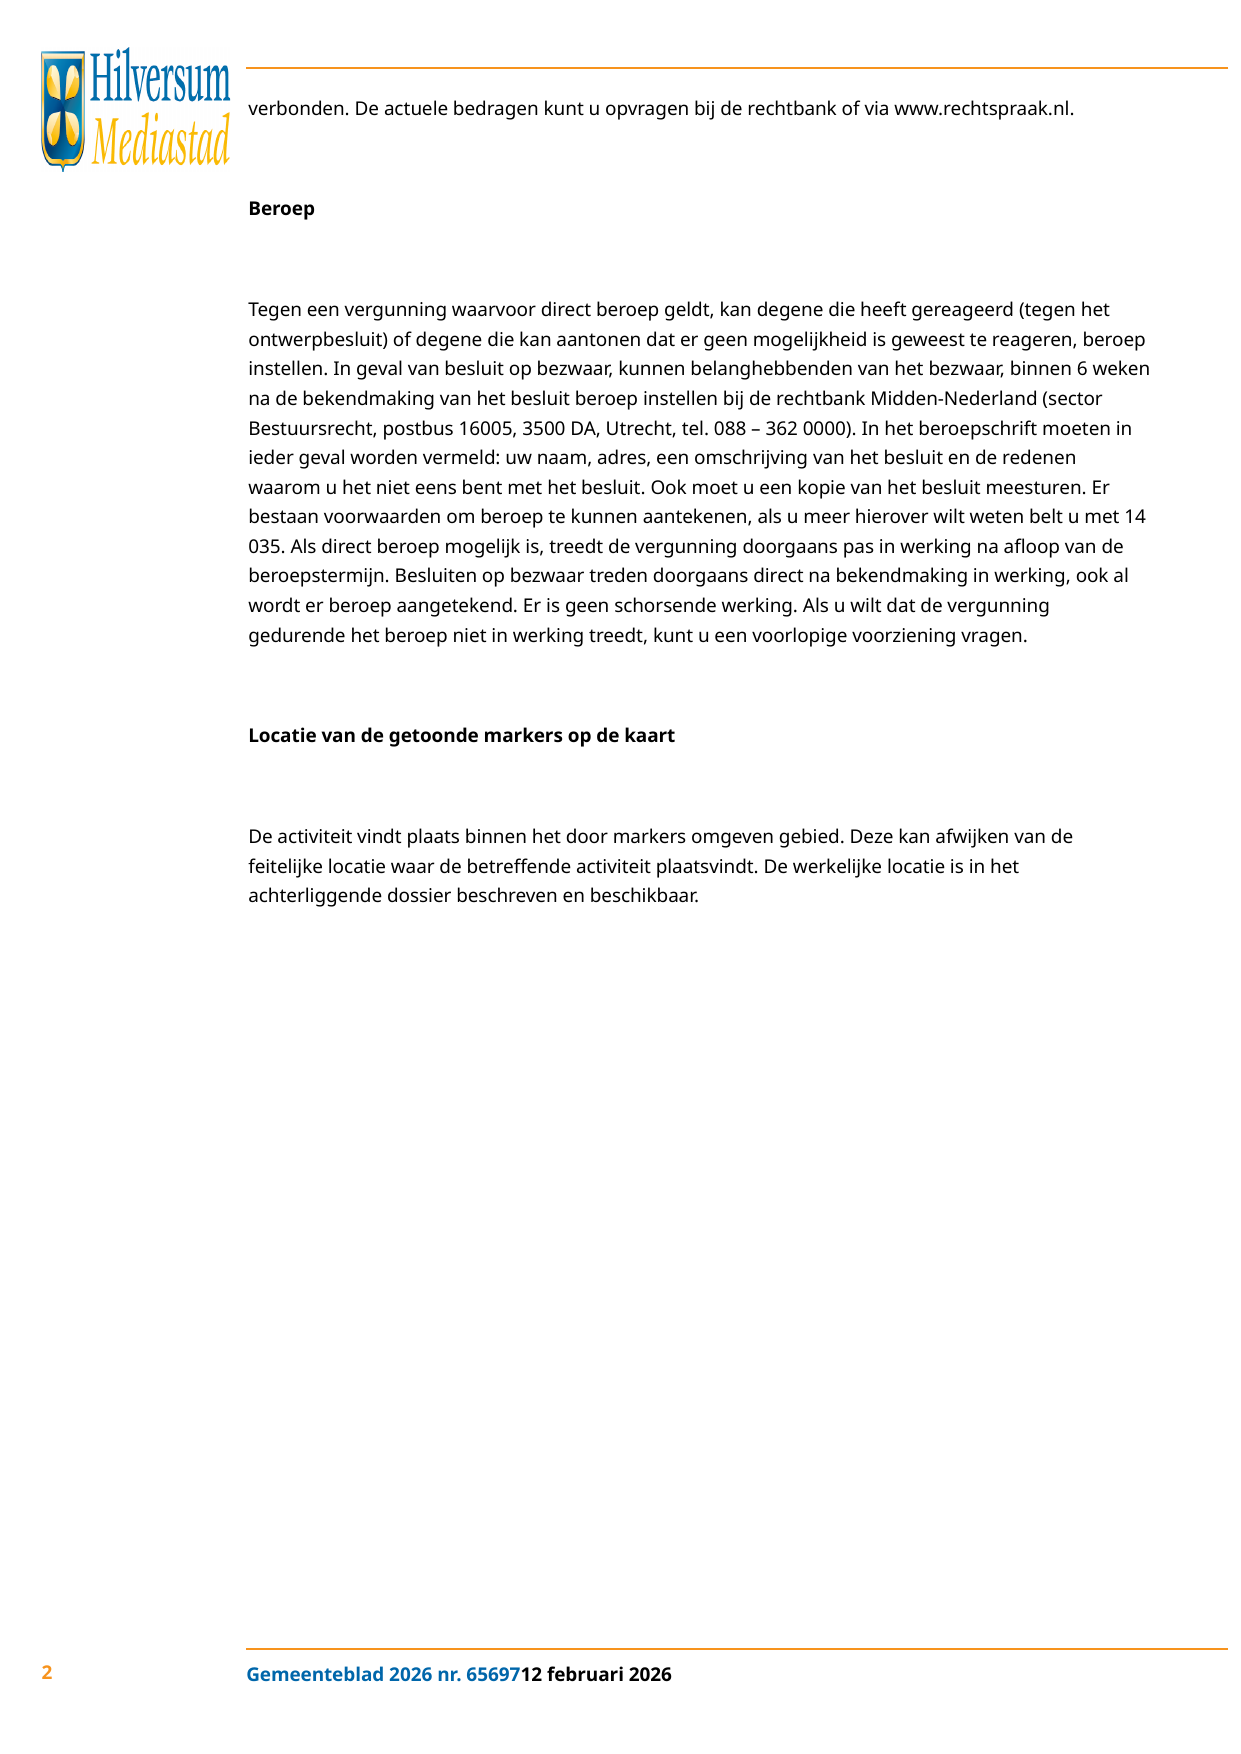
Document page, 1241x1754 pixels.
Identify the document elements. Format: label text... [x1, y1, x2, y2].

text Tegen een vergunning waarvoor direct beroep geldt, kan degene die heeft gereageerd (tegen het ontwerpbesluit) of degene die kan aantonen dat er geen mogelijkheid is geweest te reageren, beroep instellen. In geval van besluit op bezwaar, kunnen belanghebbenden van het bezwaar, binnen 6 weken na de bekendmaking van het besluit beroep instellen bij de rechtbank Midden-Nederland (sector Bestuursrecht, postbus 16005, 3500 DA, Utrecht, tel. 088 – 362 0000). In het beroepschrift moeten in ieder geval worden vermeld: uw naam, adres, een omschrijving van het besluit en de redenen waarom u het niet eens bent met het besluit. Ook moet u een kopie van het besluit meesturen. Er bestaan voorwaarden om beroep te kunnen aantekenen, als u meer hierover wilt weten belt u met 14 035. Als direct beroep mogelijk is, treedt de vergunning doorgaans pas in werking na afloop van de beroepstermijn. Besluiten op bezwaar treden doorgaans direct na bekendmaking in werking, ook al wordt er beroep aangetekend. Er is geen schorsende werking. Als u wilt dat de vergunning gedurende het beroep niet in werking treedt, kunt u een voorlopige voorziening vragen. [248, 296, 1152, 648]
text Locatie van de getoonde markers op de kaart [248, 723, 1152, 748]
text verbonden. De actuele bedragen kunt u opvragen bij de rechtbank of via www.rechtspraak.nl. [248, 95, 1152, 121]
text Beroep [248, 196, 1152, 221]
picture [41, 47, 231, 172]
text De activiteit vindt plaats binnen het door markers omgeven gebied. Deze kan afwijken van de feitelijke locatie waar de betreffende activiteit plaatsvindt. De werkelijke locatie is in het achterliggende dossier beschreven en beschikbaar. [248, 823, 1152, 908]
